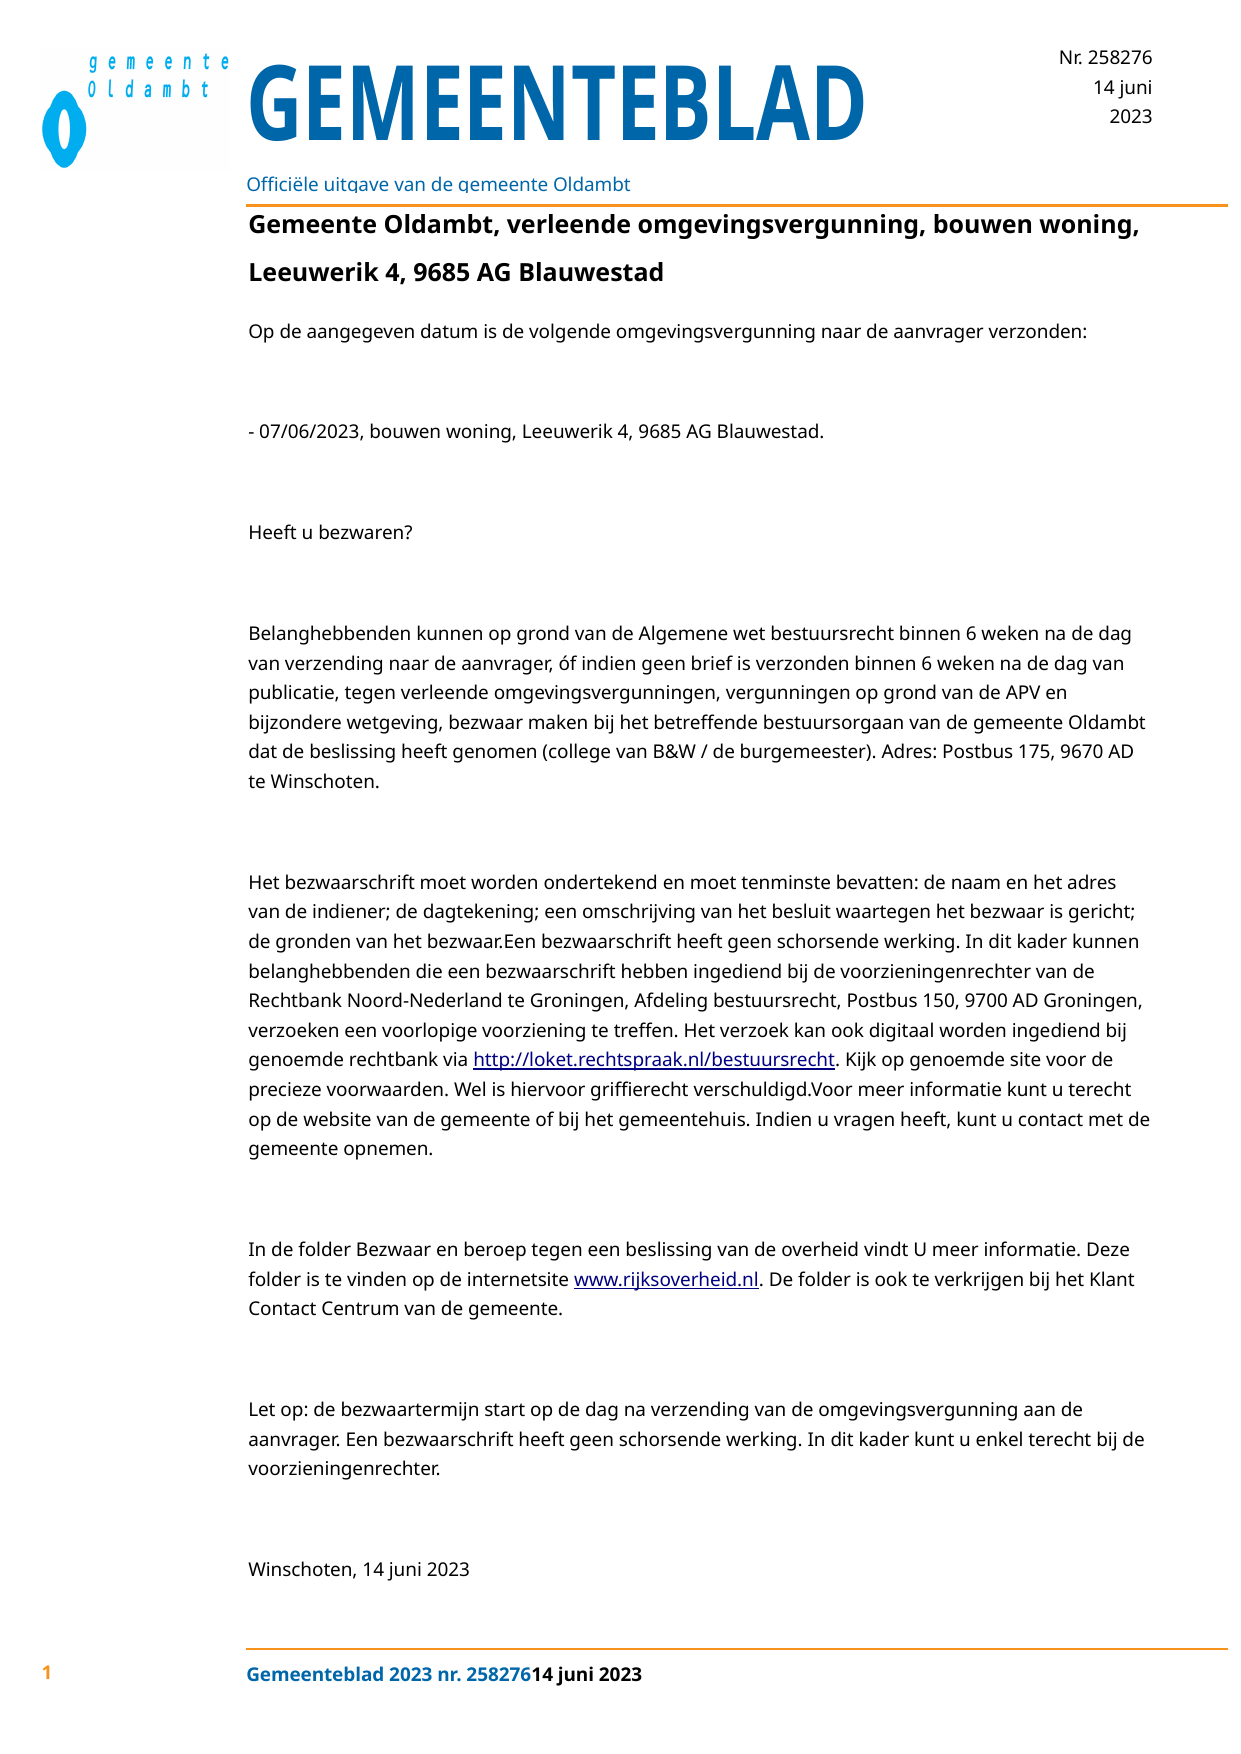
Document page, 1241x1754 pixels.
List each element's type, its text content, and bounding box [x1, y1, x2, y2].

text In de folder Bezwaar en beroep tegen een beslissing van de overheid vindt U meer informatie. Deze folder is te vinden op de internetsite www.rijksoverheid.nl. De folder is ook te verkrijgen bij het Klant Contact Centrum van de gemeente. [248, 1236, 1152, 1321]
text - 07/06/2023, bouwen woning, Leeuwerik 4, 9685 AG Blauwestad. [248, 419, 1152, 444]
text Let op: de bezwaartermijn start op de dag na verzending van de omgevingsvergunning aan de aanvrager. Een bezwaarschrift heeft geen schorsende werking. In dit kader kunt u enkel terecht bij de voorzieningenrechter. [248, 1396, 1152, 1481]
picture [41, 47, 231, 172]
text Belanghebbenden kunnen op grond van de Algemene wet bestuursrecht binnen 6 weken na de dag van verzending naar de aanvrager, óf indien geen brief is verzonden binnen 6 weken na de dag van publicatie, tegen verleende omgevingsvergunningen, vergunningen op grond van de APV en bijzondere wetgeving, bezwaar maken bij het betreffende bestuursorgaan van de gemeente Oldambt dat de beslissing heeft genomen (college van B&W / de burgemeester). Adres: Postbus 175, 9670 AD te Winschoten. [248, 620, 1152, 794]
text Het bezwaarschrift moet worden ondertekend en moet tenminste bevatten: de naam en het adres van de indiener; de dagtekening; een omschrijving van het besluit waartegen het bezwaar is gericht; de gronden van het bezwaar.Een bezwaarschrift heeft geen schorsende werking. In dit kader kunnen belanghebbenden die een bezwaarschrift hebben ingediend bij de voorzieningenrechter van de Rechtbank Noord-Nederland te Groningen, Afdeling bestuursrecht, Postbus 150, 9700 AD Groningen, verzoeken een voorlopige voorziening te treffen. Het verzoek kan ook digitaal worden ingediend bij genoemde rechtbank via http://loket.rechtspraak.nl/bestuursrecht. Kijk op genoemde site voor de precieze voorwaarden. Wel is hiervoor griffierecht verschuldigd.Voor meer informatie kunt u terecht op de website van de gemeente of bij het gemeentehuis. Indien u vragen heeft, kunt u contact met de gemeente opnemen. [248, 869, 1152, 1161]
text Heeft u bezwaren? [248, 519, 1152, 545]
text Op de aangegeven datum is de volgende omgevingsvergunning naar de aanvrager verzonden: [248, 318, 1152, 344]
text Winschoten, 14 juni 2023 [248, 1556, 1152, 1582]
text Gemeente Oldambt, verleende omgevingsvergunning, bouwen woning, Leeuwerik 4, 9685 AG Blauwestad [248, 207, 1152, 288]
